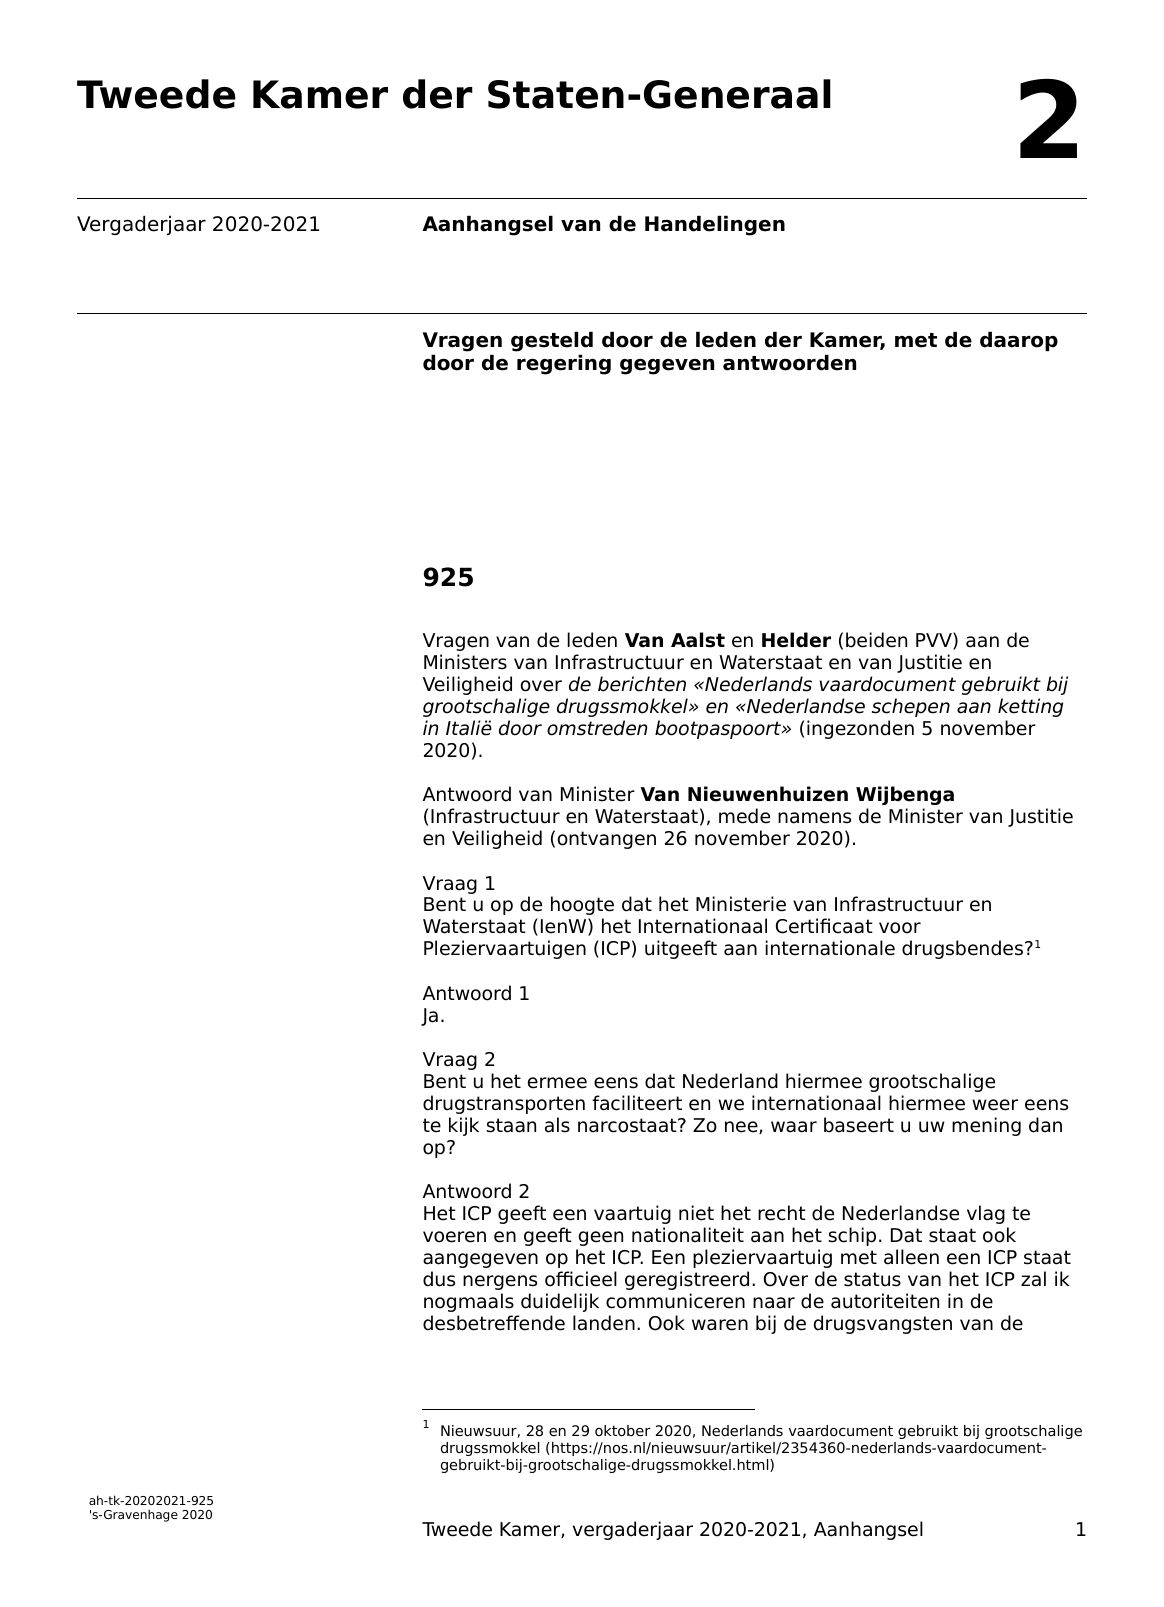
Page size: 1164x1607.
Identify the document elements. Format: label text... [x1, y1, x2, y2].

table_cell Vragen gesteld door de leden der Kamer, met de daarop door de regering gegeven antwoorden [422, 314, 1087, 375]
text Bent u op de hoogte dat het Ministerie van Infrastructuur en Waterstaat (IenW) het Internationaal Certificaat voor Pleziervaartuigen (ICP) uitgeeft aan internationale drugsbendes? [422, 894, 1087, 960]
table_cell [77, 314, 422, 375]
text 925 [422, 563, 1087, 592]
text Het ICP geeft een vaartuig niet het recht de Nederlandse vlag te voeren en geeft geen nationaliteit aan het schip. Dat staat ook aangegeven op het ICP. Een pleziervaartuig met alleen een ICP staat dus nergens officieel geregistreerd. Over de status van het ICP zal ik nogmaals duidelijk communiceren naar de autoriteiten in de desbetreffende landen. Ook waren bij de drugsvangsten van de [422, 1203, 1087, 1334]
text Ja. [422, 1004, 1087, 1026]
text 's-Gravenhage 2020 [88, 1508, 323, 1522]
text Antwoord 2 [422, 1181, 1087, 1203]
text Bent u het ermee eens dat Nederland hiermee grootschalige drugstransporten faciliteert en we internationaal hiermee weer eens te kijk staan als narcostaat? Zo nee, waar baseert u uw mening dan op? [422, 1071, 1087, 1158]
text Vragen van de leden Van Aalst en Helder (beiden PVV) aan de Ministers van Infrastructuur en Waterstaat en van Justitie en Veiligheid over de berichten «Nederlands vaardocument gebruikt bij grootschalige drugssmokkel» en «Nederlandse schepen aan ketting in Italië door omstreden bootpaspoort» (ingezonden 5 november 2020). [422, 630, 1087, 762]
text Nieuwsuur, 28 en 29 oktober 2020, Nederlands vaardocument gebruikt bij grootschalige drugssmokkel (https://nos.nl/nieuwsuur/artikel/2354360-nederlands-vaardocument-gebruikt-bij-grootschalige-drugssmokkel.html) [422, 1418, 1087, 1474]
text Vraag 2 [422, 1049, 1087, 1071]
table_header 2 [886, 59, 1087, 198]
table_cell Aanhangsel van de Handelingen [422, 199, 1087, 313]
text Vraag 1 [422, 872, 1087, 894]
table_header Tweede Kamer der Staten-Generaal [77, 59, 886, 198]
text Antwoord 1 [422, 982, 1087, 1004]
text ah-tk-20202021-925 [88, 1494, 323, 1508]
text Antwoord van Minister Van Nieuwenhuizen Wijbenga (Infrastructuur en Waterstaat), mede namens de Minister van Justitie en Veiligheid (ontvangen 26 november 2020). [422, 784, 1087, 850]
table_cell Vergaderjaar 2020-2021 [77, 199, 422, 313]
